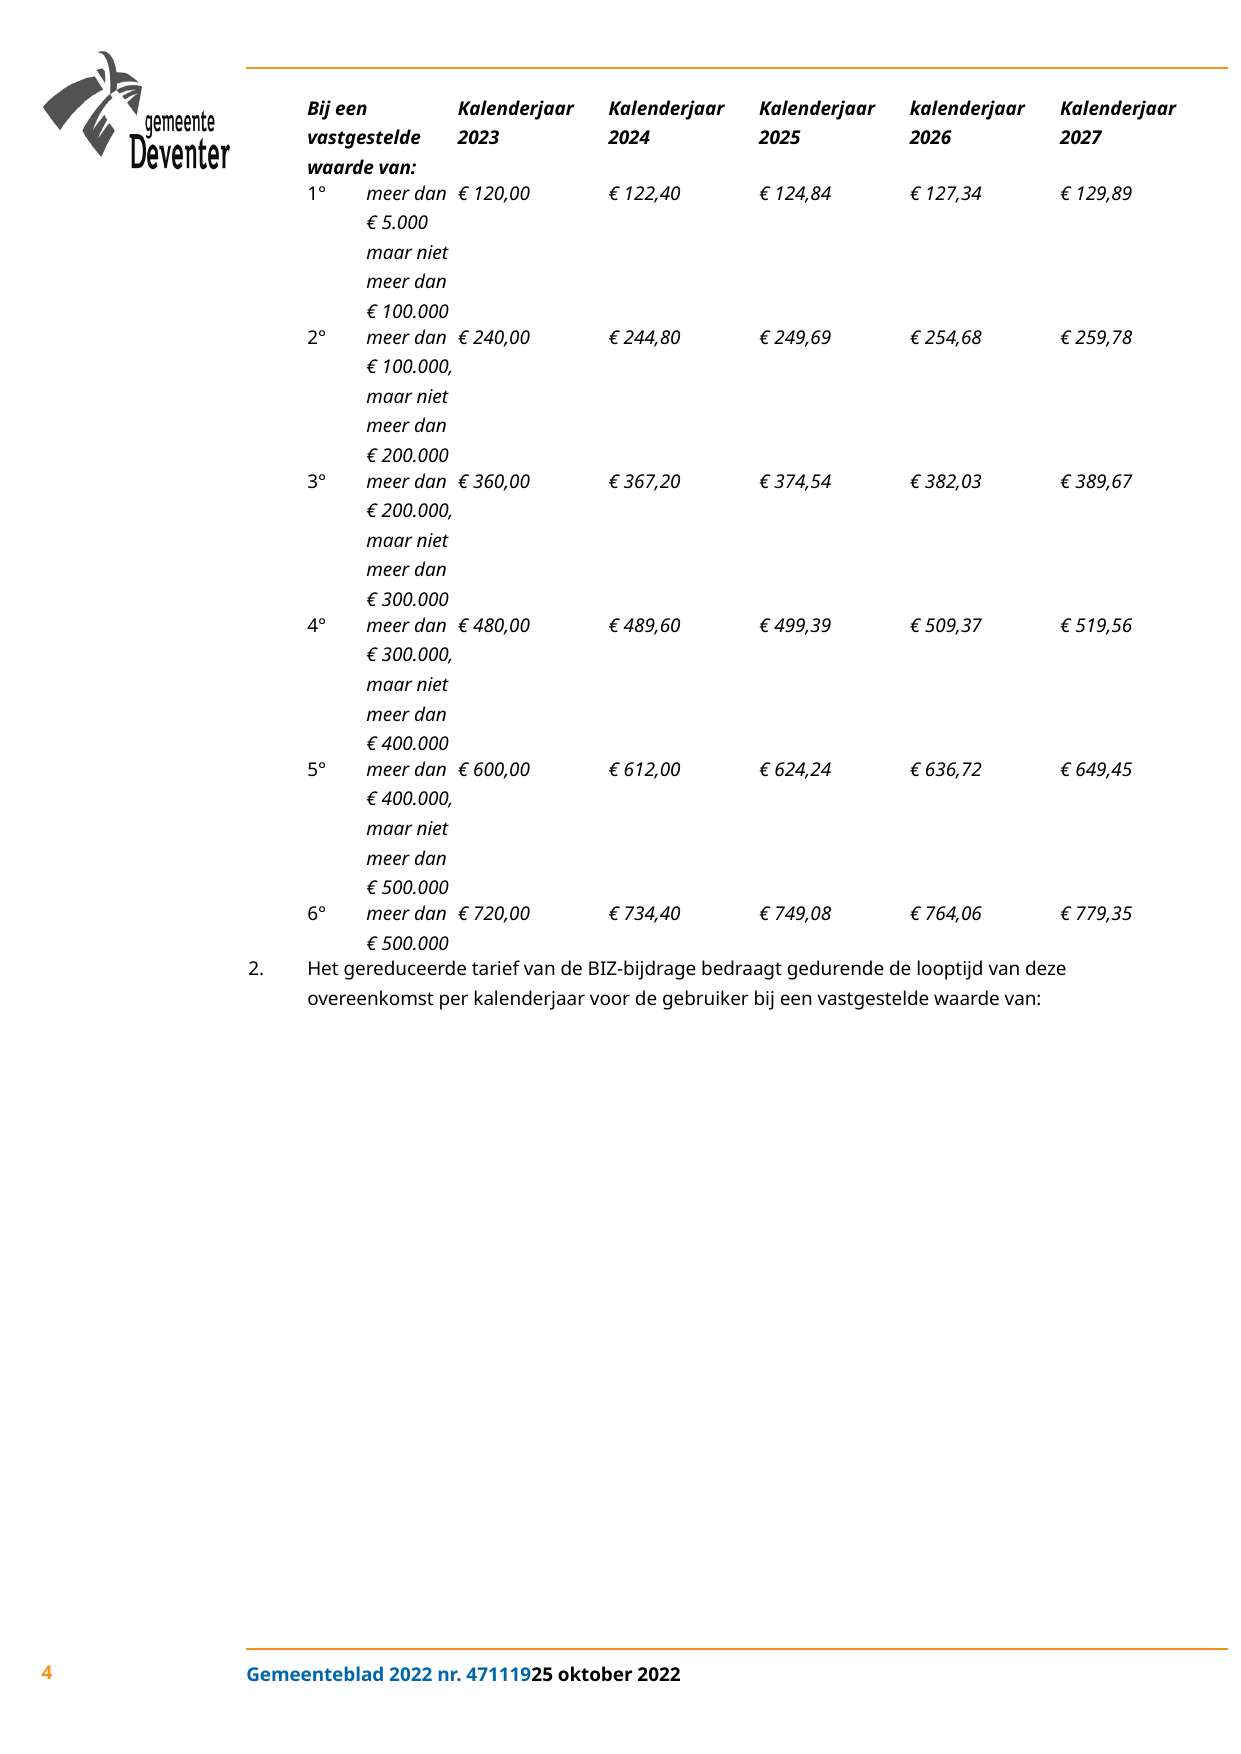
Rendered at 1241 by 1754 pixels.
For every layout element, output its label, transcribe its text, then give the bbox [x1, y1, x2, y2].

picture [41, 47, 231, 172]
table_cell meer dan € 5.000 maar niet meer dan € 100.000 [307, 180, 458, 324]
table_cell € 499,39 [759, 612, 909, 756]
table_cell € 480,00 [458, 612, 608, 756]
table_cell meer dan € 300.000, maar niet meer dan € 400.000 [307, 612, 458, 756]
table_cell meer dan € 500.000 [307, 900, 458, 955]
table_header Bij een vastgestelde waarde van: [307, 95, 458, 180]
table_cell € 129,89 [1060, 180, 1211, 324]
table_cell € 124,84 [759, 180, 909, 324]
table_header Kalenderjaar 2025 [759, 95, 909, 180]
table_cell € 367,20 [608, 468, 759, 612]
table_cell meer dan € 100.000, maar niet meer dan € 200.000 [307, 324, 458, 468]
table_cell meer dan € 400.000, maar niet meer dan € 500.000 [307, 756, 458, 900]
table_cell € 734,40 [608, 900, 759, 955]
table_cell € 720,00 [458, 900, 608, 955]
table_cell € 360,00 [458, 468, 608, 612]
table_cell € 489,60 [608, 612, 759, 756]
table_cell € 519,56 [1060, 612, 1211, 756]
table_cell € 120,00 [458, 180, 608, 324]
table_header Kalenderjaar 2024 [608, 95, 759, 180]
table_cell € 600,00 [458, 756, 608, 900]
table_cell € 764,06 [910, 900, 1060, 955]
table_cell € 127,34 [910, 180, 1060, 324]
table_cell € 749,08 [759, 900, 909, 955]
table_header Kalenderjaar 2023 [458, 95, 608, 180]
table_cell meer dan € 200.000, maar niet meer dan € 300.000 [307, 468, 458, 612]
table_header kalenderjaar 2026 [910, 95, 1060, 180]
table_cell € 624,24 [759, 756, 909, 900]
table_cell € 240,00 [458, 324, 608, 468]
table_cell € 374,54 [759, 468, 909, 612]
table_header Kalenderjaar 2027 [1060, 95, 1211, 180]
table_cell € 244,80 [608, 324, 759, 468]
list Het gereduceerde tarief van de BIZ-bijdrage bedraagt gedurende de looptijd van deze overeenkomst per kalenderjaar voor de gebruiker bij een vastgestelde waarde van: [248, 956, 1152, 1011]
table_cell € 259,78 [1060, 324, 1211, 468]
table_cell € 636,72 [910, 756, 1060, 900]
table_cell € 254,68 [910, 324, 1060, 468]
table_cell € 649,45 [1060, 756, 1211, 900]
table_cell € 612,00 [608, 756, 759, 900]
table_cell € 779,35 [1060, 900, 1211, 955]
table_cell € 122,40 [608, 180, 759, 324]
table_cell € 509,37 [910, 612, 1060, 756]
table_cell € 389,67 [1060, 468, 1211, 612]
table_cell € 249,69 [759, 324, 909, 468]
table_cell € 382,03 [910, 468, 1060, 612]
